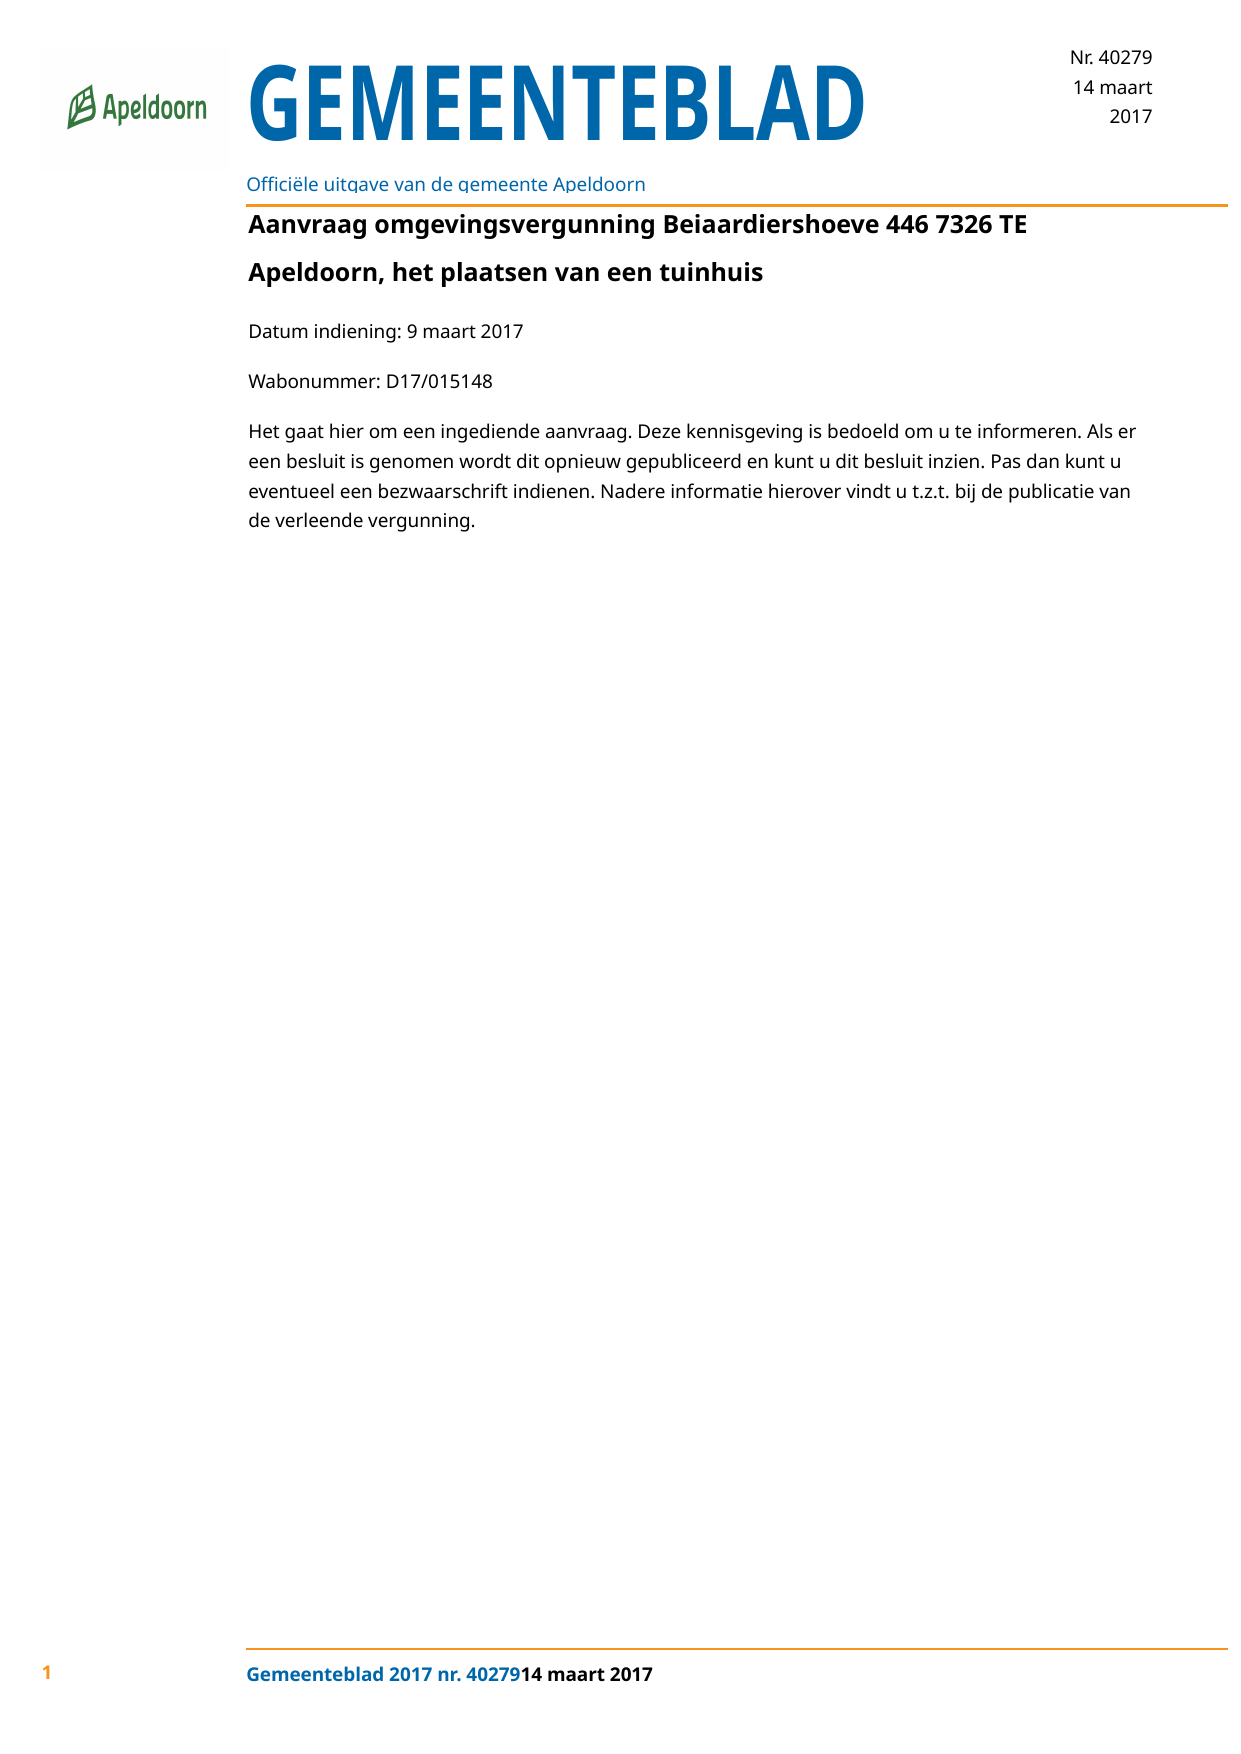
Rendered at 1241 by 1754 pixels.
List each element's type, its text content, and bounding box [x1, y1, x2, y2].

text Het gaat hier om een ingediende aanvraag. Deze kennisgeving is bedoeld om u te informeren. Als er een besluit is genomen wordt dit opnieuw gepubliceerd en kunt u dit besluit inzien. Pas dan kunt u eventueel een bezwaarschrift indienen. Nadere informatie hierover vindt u t.z.t. bij de publicatie van de verleende vergunning. [248, 419, 1152, 533]
text Datum indiening: 9 maart 2017 [248, 318, 1152, 344]
picture [41, 47, 231, 172]
text Aanvraag omgevingsvergunning Beiaardiershoeve 446 7326 TE Apeldoorn, het plaatsen van een tuinhuis [248, 207, 1152, 288]
text Wabonummer: D17/015148 [248, 368, 1152, 394]
